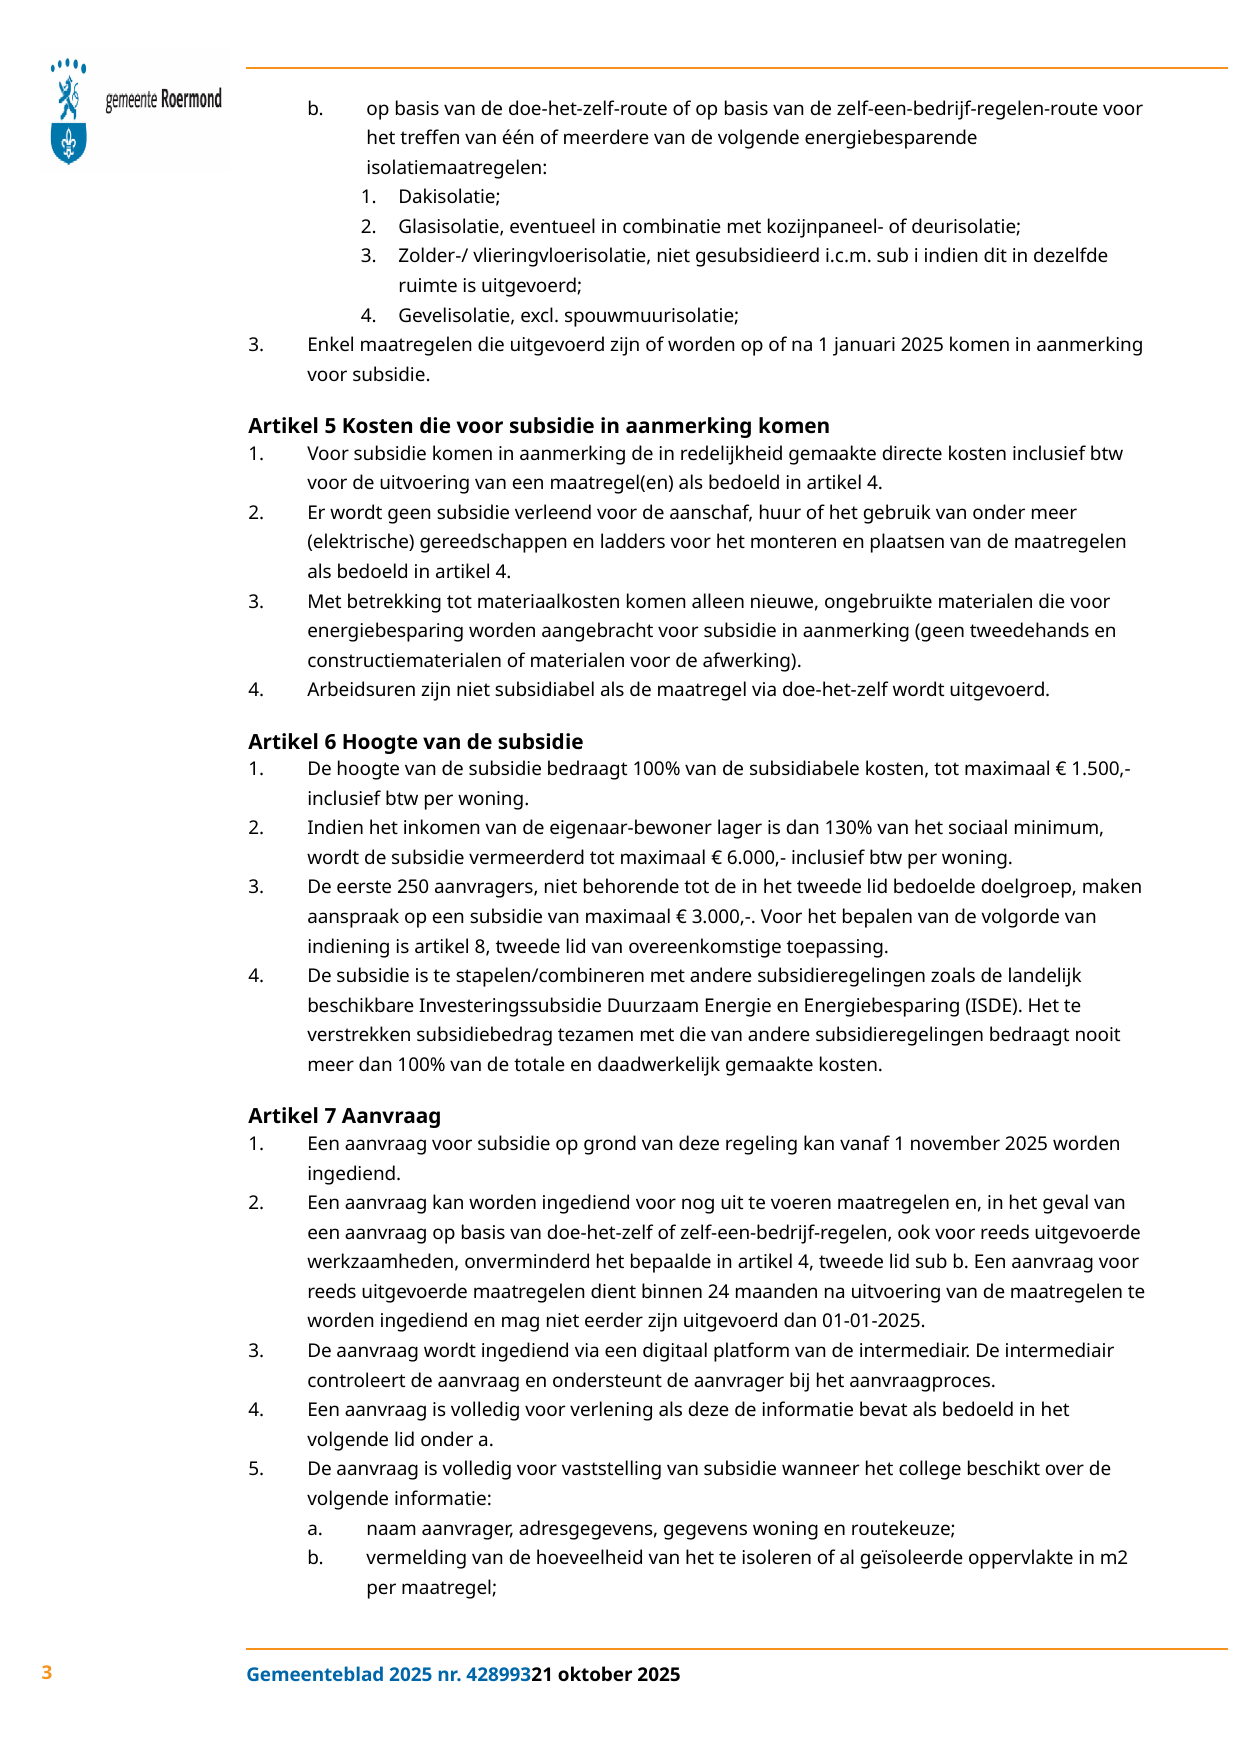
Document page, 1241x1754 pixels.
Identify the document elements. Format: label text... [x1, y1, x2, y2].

text Artikel 6 Hoogte van de subsidie [248, 727, 1152, 755]
list naam aanvrager, adresgegevens, gegevens woning en routekeuze; [307, 1515, 1152, 1540]
list Een aanvraag is volledig voor verlening als deze de informatie bevat als bedoeld in het volgende lid onder a. [248, 1396, 1152, 1452]
list Gevelisolatie, excl. spouwmuurisolatie; [361, 302, 1152, 328]
list Een aanvraag voor subsidie op grond van deze regeling kan vanaf 1 november 2025 worden ingediend. [248, 1130, 1152, 1185]
list Dakisolatie; [361, 183, 1152, 209]
list Voor subsidie komen in aanmerking de in redelijkheid gemaakte directe kosten inclusief btw voor de uitvoering van een maatregel(en) als bedoeld in artikel 4. [248, 440, 1152, 495]
list Er wordt geen subsidie verleend voor de aanschaf, huur of het gebruik van onder meer (elektrische) gereedschappen en ladders voor het monteren en plaatsen van de maatregelen als bedoeld in artikel 4. [248, 499, 1152, 584]
list Met betrekking tot materiaalkosten komen alleen nieuwe, ongebruikte materialen die voor energiebesparing worden aangebracht voor subsidie in aanmerking (geen tweedehands en constructiematerialen of materialen voor de afwerking). [248, 588, 1152, 673]
list op basis van de doe-het-zelf-route of op basis van de zelf-een-bedrijf-regelen-route voor het treffen van één of meerdere van de volgende energiebesparende isolatiemaatregelen: [307, 95, 1152, 180]
list vermelding van de hoeveelheid van het te isoleren of al geïsoleerde oppervlakte in m2 per maatregel; [307, 1544, 1152, 1599]
list Indien het inkomen van de eigenaar-bewoner lager is dan 130% van het sociaal minimum, wordt de subsidie vermeerderd tot maximaal € 6.000,- inclusief btw per woning. [248, 814, 1152, 870]
text Artikel 7 Aanvraag [248, 1102, 1152, 1130]
list De aanvraag is volledig voor vaststelling van subsidie wanneer het college beschikt over de volgende informatie: [248, 1456, 1152, 1511]
list De hoogte van de subsidie bedraagt 100% van de subsidiabele kosten, tot maximaal € 1.500,- inclusief btw per woning. [248, 755, 1152, 811]
picture [41, 47, 231, 172]
list Enkel maatregelen die uitgevoerd zijn of worden op of na 1 januari 2025 komen in aanmerking voor subsidie. [248, 331, 1152, 387]
list Een aanvraag kan worden ingediend voor nog uit te voeren maatregelen en, in het geval van een aanvraag op basis van doe-het-zelf of zelf-een-bedrijf-regelen, ook voor reeds uitgevoerde werkzaamheden, onverminderd het bepaalde in artikel 4, tweede lid sub b. Een aanvraag voor reeds uitgevoerde maatregelen dient binnen 24 maanden na uitvoering van de maatregelen te worden ingediend en mag niet eerder zijn uitgevoerd dan 01-01-2025. [248, 1189, 1152, 1333]
list De eerste 250 aanvragers, niet behorende tot de in het tweede lid bedoelde doelgroep, maken aanspraak op een subsidie van maximaal € 3.000,-. Voor het bepalen van de volgorde van indiening is artikel 8, tweede lid van overeenkomstige toepassing. [248, 874, 1152, 959]
list De aanvraag wordt ingediend via een digitaal platform van de intermediair. De intermediair controleert de aanvraag en ondersteunt de aanvrager bij het aanvraagproces. [248, 1337, 1152, 1392]
list De subsidie is te stapelen/combineren met andere subsidieregelingen zoals de landelijk beschikbare Investeringssubsidie Duurzaam Energie en Energiebesparing (ISDE). Het te verstrekken subsidiebedrag tezamen met die van andere subsidieregelingen bedraagt nooit meer dan 100% van de totale en daadwerkelijk gemaakte kosten. [248, 962, 1152, 1077]
list Glasisolatie, eventueel in combinatie met kozijnpaneel- of deurisolatie; [361, 213, 1152, 239]
list Zolder-/ vlieringvloerisolatie, niet gesubsidieerd i.c.m. sub i indien dit in dezelfde ruimte is uitgevoerd; [361, 243, 1152, 298]
text Artikel 5 Kosten die voor subsidie in aanmerking komen [248, 411, 1152, 440]
list Arbeidsuren zijn niet subsidiabel als de maatregel via doe-het-zelf wordt uitgevoerd. [248, 677, 1152, 702]
